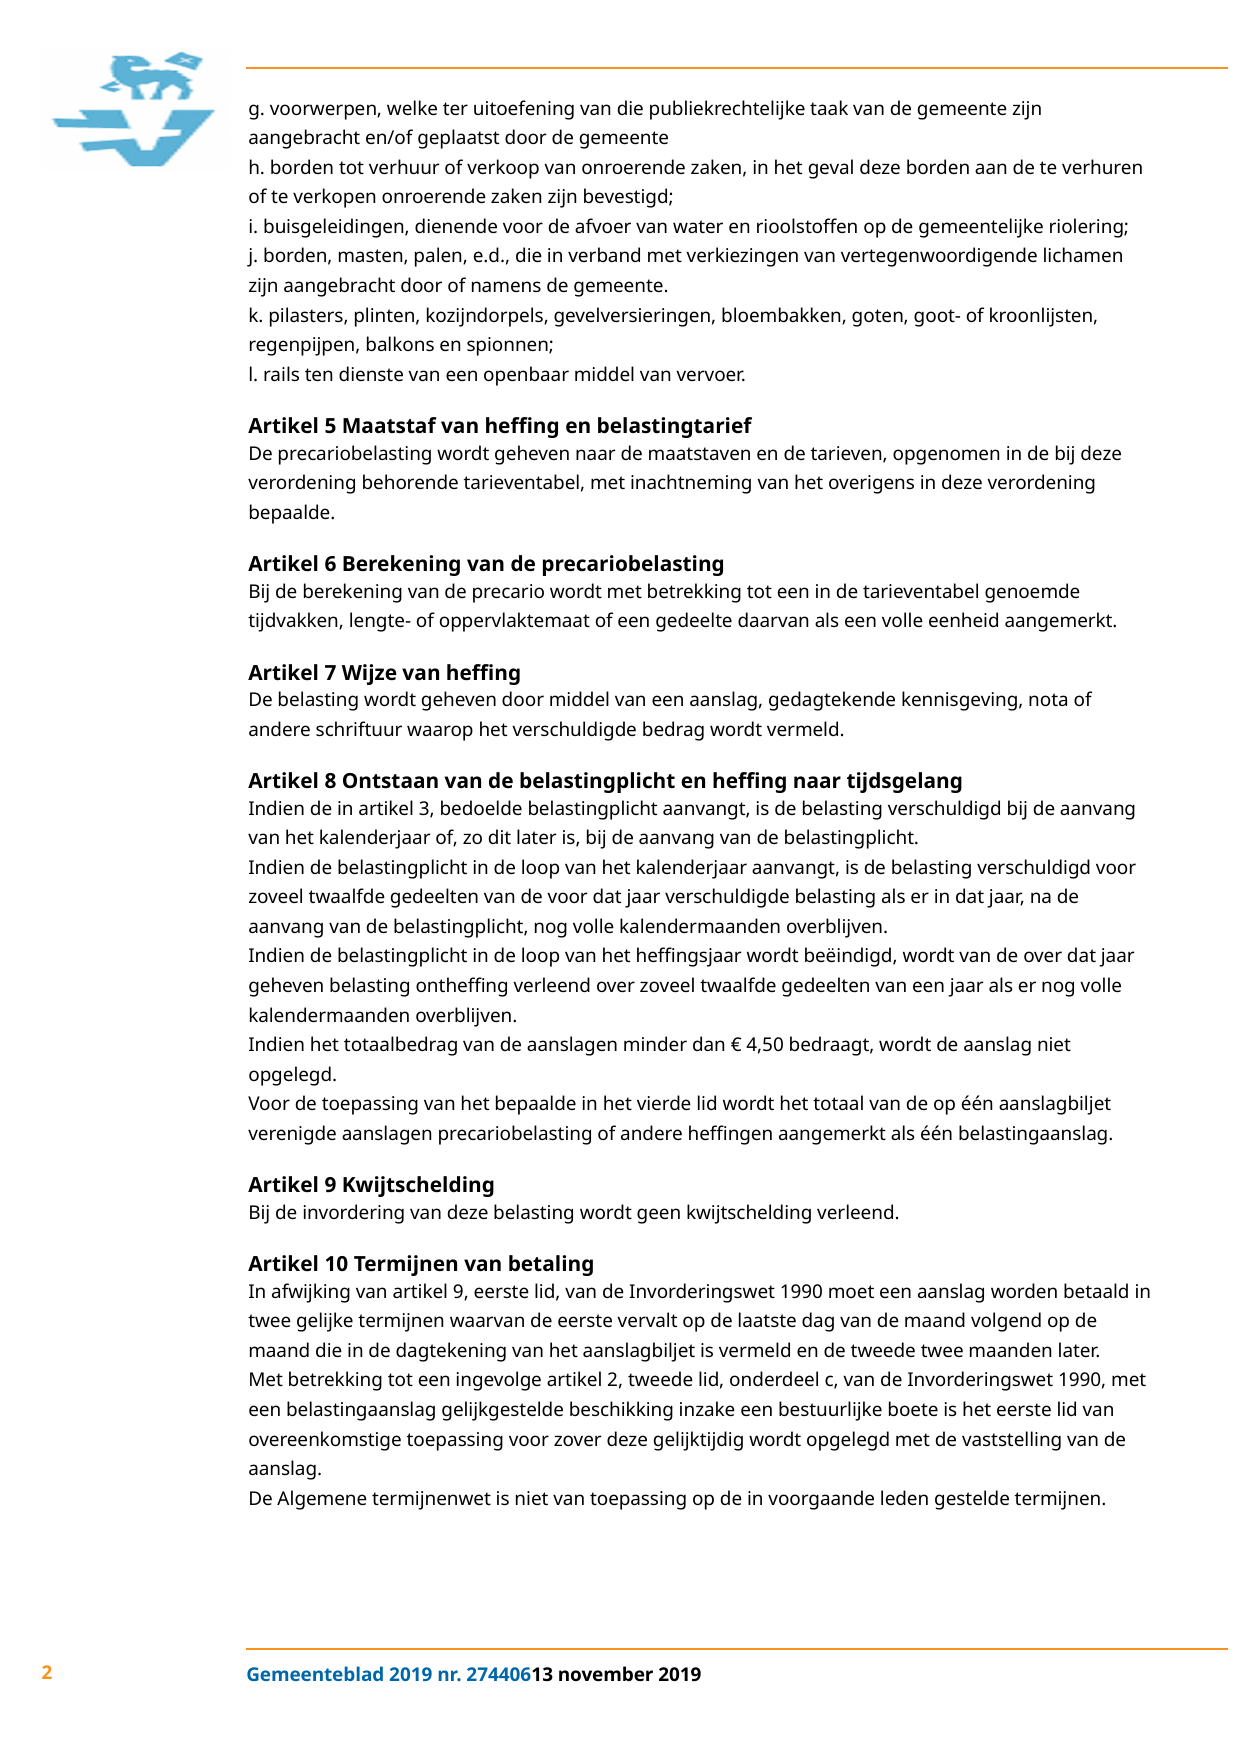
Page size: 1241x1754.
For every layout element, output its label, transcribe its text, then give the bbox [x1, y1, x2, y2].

text Artikel 9 Kwijtschelding [248, 1171, 1152, 1199]
text Artikel 10 Termijnen van betaling [248, 1249, 1152, 1278]
text Artikel 6 Berekening van de precariobelasting [248, 549, 1152, 578]
text Indien de belastingplicht in de loop van het kalenderjaar aanvangt, is de belasting verschuldigd voor zoveel twaalfde gedeelten van de voor dat jaar verschuldigde belasting als er in dat jaar, na de aanvang van de belastingplicht, nog volle kalendermaanden overblijven. [248, 854, 1152, 939]
text l. rails ten dienste van een openbaar middel van vervoer. [248, 361, 1152, 387]
text Bij de invordering van deze belasting wordt geen kwijtschelding verleend. [248, 1199, 1152, 1225]
text j. borden, masten, palen, e.d., die in verband met verkiezingen van vertegenwoordigende lichamen zijn aangebracht door of namens de gemeente. [248, 243, 1152, 298]
text De Algemene termijnenwet is niet van toepassing op de in voorgaande leden gestelde termijnen. [248, 1485, 1152, 1511]
text In afwijking van artikel 9, eerste lid, van de Invorderingswet 1990 moet een aanslag worden betaald in twee gelijke termijnen waarvan de eerste vervalt op de laatste dag van de maand volgend op de maand die in de dagtekening van het aanslagbiljet is vermeld en de tweede twee maanden later. [248, 1278, 1152, 1363]
text Artikel 8 Ontstaan van de belastingplicht en heffing naar tijdsgelang [248, 766, 1152, 795]
text De precariobelasting wordt geheven naar de maatstaven en de tarieven, opgenomen in de bij deze verordening behorende tarieventabel, met inachtneming van het overigens in deze verordening bepaalde. [248, 440, 1152, 525]
text Voor de toepassing van het bepaalde in het vierde lid wordt het totaal van de op één aanslagbiljet verenigde aanslagen precariobelasting of andere heffingen aangemerkt als één belastingaanslag. [248, 1091, 1152, 1146]
text Artikel 5 Maatstaf van heffing en belastingtarief [248, 411, 1152, 440]
picture [41, 47, 231, 172]
text g. voorwerpen, welke ter uitoefening van die publiekrechtelijke taak van de gemeente zijn aangebracht en/of geplaatst door de gemeente [248, 95, 1152, 150]
text De belasting wordt geheven door middel van een aanslag, gedagtekende kennisgeving, nota of andere schriftuur waarop het verschuldigde bedrag wordt vermeld. [248, 686, 1152, 742]
text k. pilasters, plinten, kozijndorpels, gevelversieringen, bloembakken, goten, goot- of kroonlijsten, regenpijpen, balkons en spionnen; [248, 302, 1152, 357]
text Met betrekking tot een ingevolge artikel 2, tweede lid, onderdeel c, van de Invorderingswet 1990, met een belastingaanslag gelijkgestelde beschikking inzake een bestuurlijke boete is het eerste lid van overeenkomstige toepassing voor zover deze gelijktijdig wordt opgelegd met de vaststelling van de aanslag. [248, 1367, 1152, 1481]
text h. borden tot verhuur of verkoop van onroerende zaken, in het geval deze borden aan de te verhuren of te verkopen onroerende zaken zijn bevestigd; [248, 154, 1152, 209]
text Indien de in artikel 3, bedoelde belastingplicht aanvangt, is de belasting verschuldigd bij de aanvang van het kalenderjaar of, zo dit later is, bij de aanvang van de belastingplicht. [248, 795, 1152, 850]
text Bij de berekening van de precario wordt met betrekking tot een in de tarieventabel genoemde tijdvakken, lengte- of oppervlaktemaat of een gedeelte daarvan als een volle eenheid aangemerkt. [248, 578, 1152, 633]
text Indien het totaalbedrag van de aanslagen minder dan € 4,50 bedraagt, wordt de aanslag niet opgelegd. [248, 1031, 1152, 1087]
text i. buisgeleidingen, dienende voor de afvoer van water en rioolstoffen op de gemeentelijke riolering; [248, 213, 1152, 239]
text Artikel 7 Wijze van heffing [248, 658, 1152, 686]
text Indien de belastingplicht in de loop van het heffingsjaar wordt beëindigd, wordt van de over dat jaar geheven belasting ontheffing verleend over zoveel twaalfde gedeelten van een jaar als er nog volle kalendermaanden overblijven. [248, 943, 1152, 1028]
